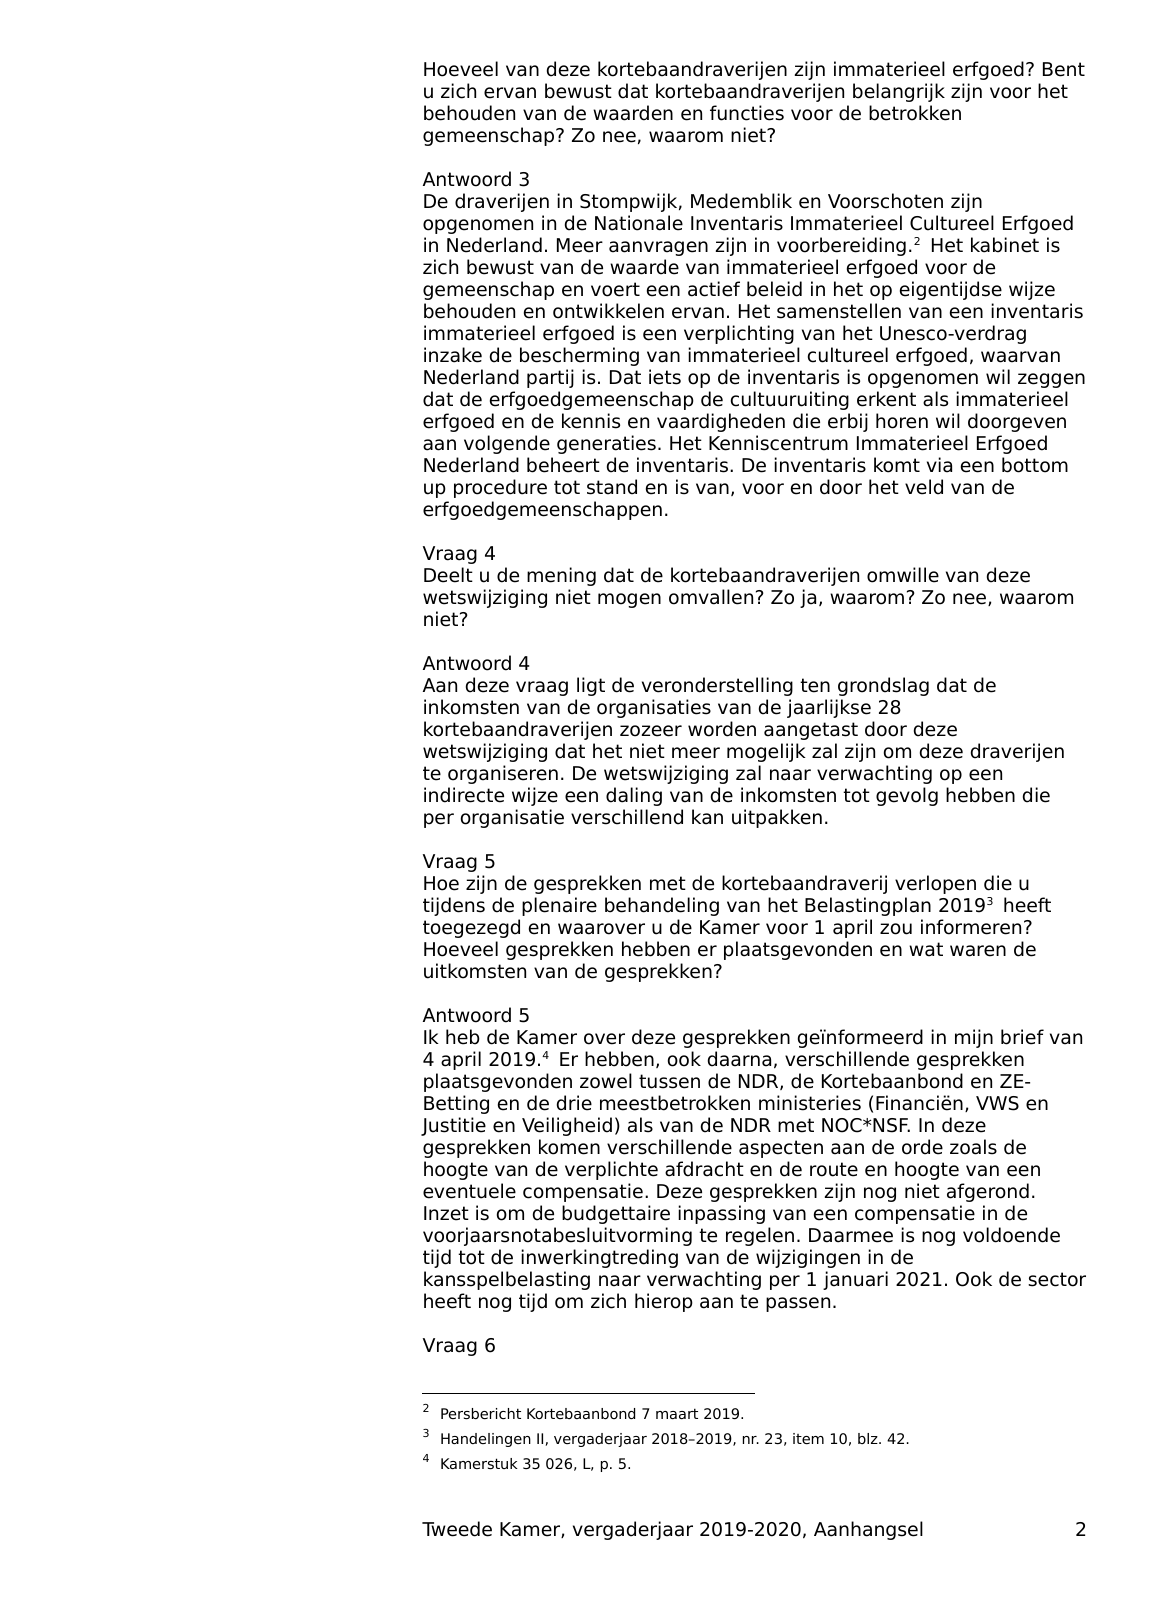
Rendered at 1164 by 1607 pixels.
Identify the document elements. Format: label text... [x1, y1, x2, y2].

text Deelt u de mening dat de kortebaandraverijen omwille van deze wetswijziging niet mogen omvallen? Zo ja, waarom? Zo nee, waarom niet? [422, 565, 1087, 631]
text De draverijen in Stompwijk, Medemblik en Voorschoten zijn opgenomen in de Nationale Inventaris Immaterieel Cultureel Erfgoed in Nederland. Meer aanvragen zijn in voorbereiding. Het kabinet is zich bewust van de waarde van immaterieel erfgoed voor de gemeenschap en voert een actief beleid in het op eigentijdse wijze behouden en ontwikkelen ervan. Het samenstellen van een inventaris immaterieel erfgoed is een verplichting van het Unesco-verdrag inzake de bescherming van immaterieel cultureel erfgoed, waarvan Nederland partij is. Dat iets op de inventaris is opgenomen wil zeggen dat de erfgoedgemeenschap de cultuuruiting erkent als immaterieel erfgoed en de kennis en vaardigheden die erbij horen wil doorgeven aan volgende generaties. Het Kenniscentrum Immaterieel Erfgoed Nederland beheert de inventaris. De inventaris komt via een bottom up procedure tot stand en is van, voor en door het veld van de erfgoedgemeenschappen. [422, 191, 1087, 521]
text Antwoord 4 [422, 653, 1087, 675]
text Antwoord 3 [422, 169, 1087, 191]
text Handelingen II, vergaderjaar 2018–2019, nr. 23, item 10, blz. 42. [422, 1427, 1087, 1449]
text Ik heb de Kamer over deze gesprekken geïnformeerd in mijn brief van 4 april 2019. Er hebben, ook daarna, verschillende gesprekken plaatsgevonden zowel tussen de NDR, de Kortebaanbond en ZE-Betting en de drie meestbetrokken ministeries (Financiën, VWS en Justitie en Veiligheid) als van de NDR met NOC*NSF. In deze gesprekken komen verschillende aspecten aan de orde zoals de hoogte van de verplichte afdracht en de route en hoogte van een eventuele compensatie. Deze gesprekken zijn nog niet afgerond. Inzet is om de budgettaire inpassing van een compensatie in de voorjaarsnotabesluitvorming te regelen. Daarmee is nog voldoende tijd tot de inwerkingtreding van de wijzigingen in de kansspelbelasting naar verwachting per 1 januari 2021. Ook de sector heeft nog tijd om zich hierop aan te passen. [422, 1027, 1087, 1313]
text Vraag 6 [422, 1335, 1087, 1357]
text Persbericht Kortebaanbond 7 maart 2019. [422, 1402, 1087, 1424]
text Aan deze vraag ligt de veronderstelling ten grondslag dat de inkomsten van de organisaties van de jaarlijkse 28 kortebaandraverijen zozeer worden aangetast door deze wetswijziging dat het niet meer mogelijk zal zijn om deze draverijen te organiseren. De wetswijziging zal naar verwachting op een indirecte wijze een daling van de inkomsten tot gevolg hebben die per organisatie verschillend kan uitpakken. [422, 675, 1087, 829]
text Antwoord 5 [422, 1005, 1087, 1027]
text Hoeveel van deze kortebaandraverijen zijn immaterieel erfgoed? Bent u zich ervan bewust dat kortebaandraverijen belangrijk zijn voor het behouden van de waarden en functies voor de betrokken gemeenschap? Zo nee, waarom niet? [422, 59, 1087, 147]
text Hoe zijn de gesprekken met de kortebaandraverij verlopen die u tijdens de plenaire behandeling van het Belastingplan 2019 heeft toegezegd en waarover u de Kamer voor 1 april zou informeren? Hoeveel gesprekken hebben er plaatsgevonden en wat waren de uitkomsten van de gesprekken? [422, 873, 1087, 983]
text Vraag 5 [422, 851, 1087, 873]
text Vraag 4 [422, 543, 1087, 565]
text Kamerstuk 35 026, L, p. 5. [422, 1452, 1087, 1474]
